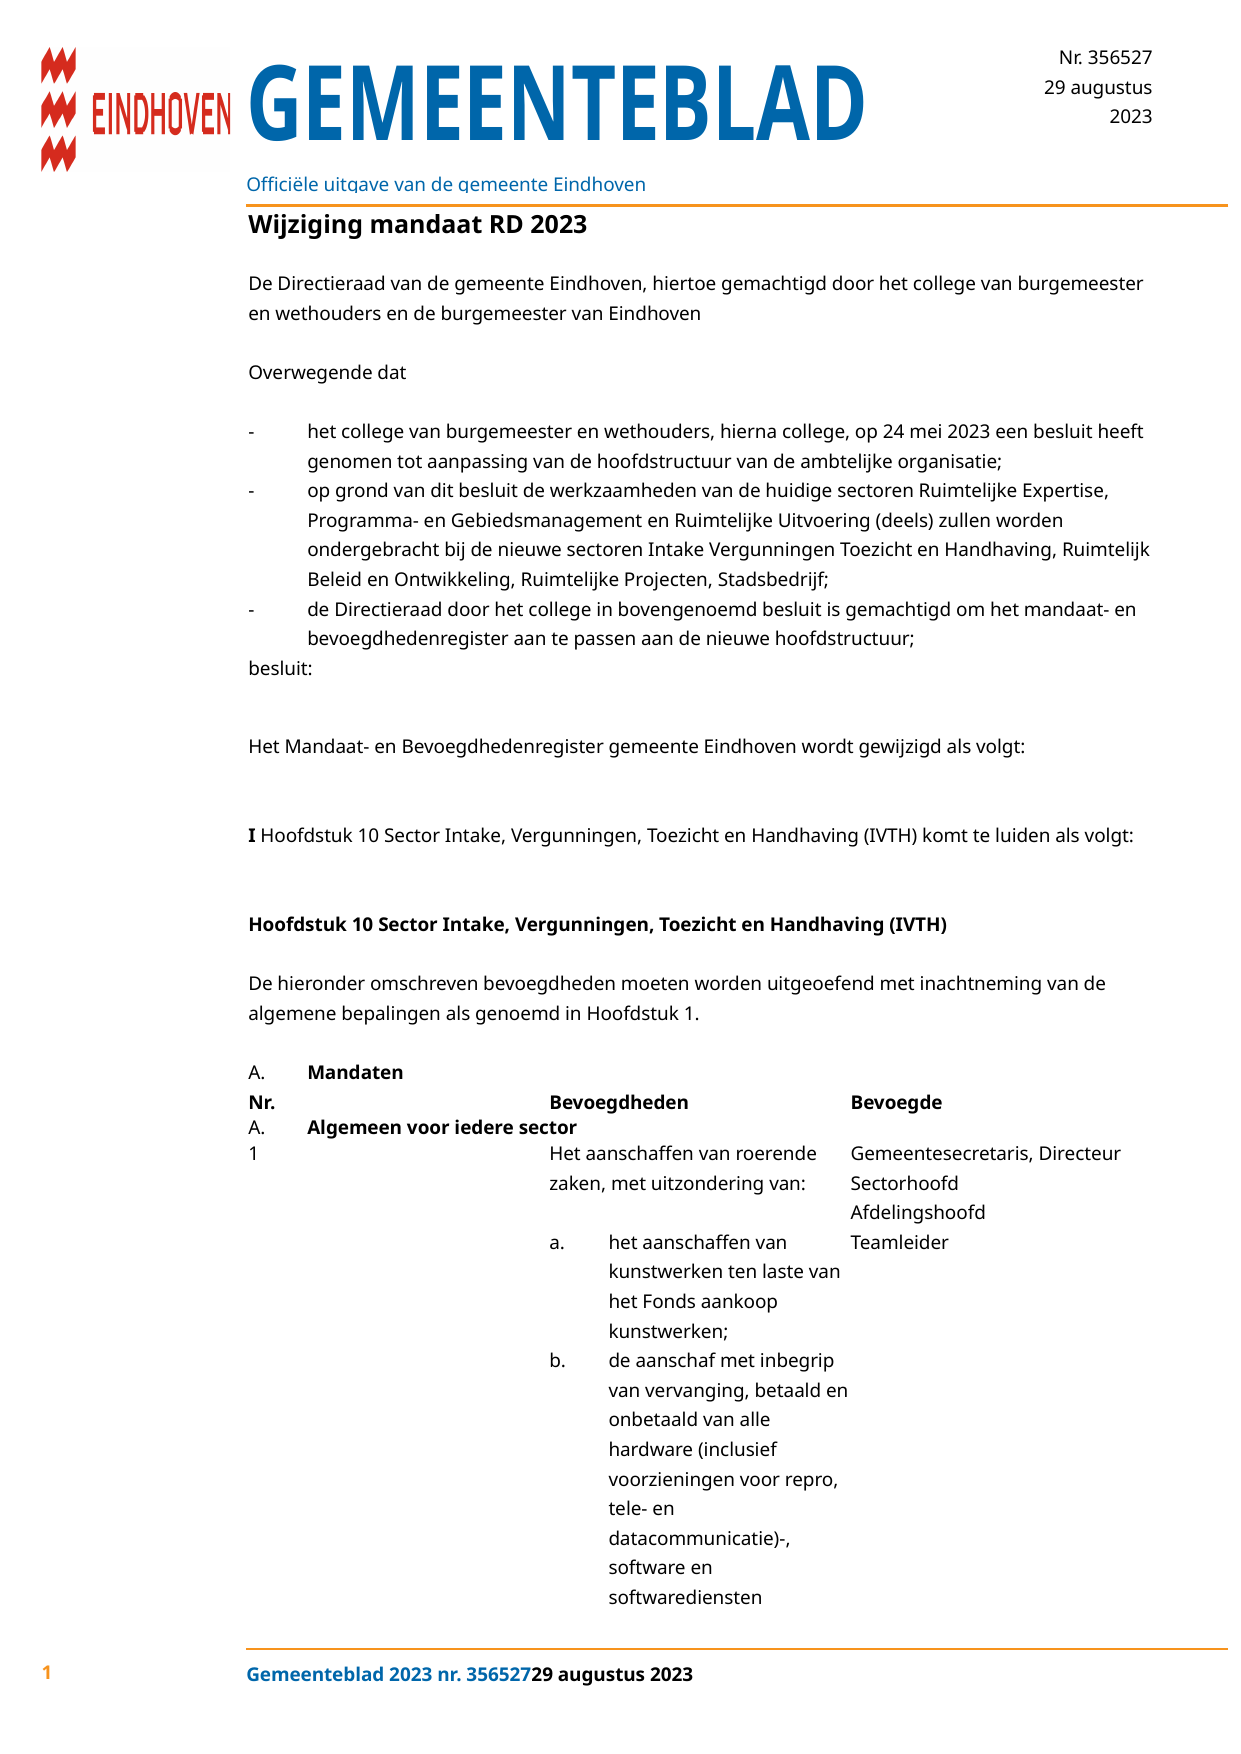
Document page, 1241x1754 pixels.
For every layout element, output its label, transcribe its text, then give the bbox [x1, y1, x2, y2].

table_header Nr. [248, 1089, 549, 1114]
table_cell 1 [248, 1140, 549, 1610]
text De Directieraad van de gemeente Eindhoven, hiertoe gemachtigd door het college van burgemeester en wethouders en de burgemeester van Eindhoven [248, 270, 1152, 326]
text Wijziging mandaat RD 2023 [248, 207, 1152, 241]
text I Hoofdstuk 10 Sector Intake, Vergunningen, Toezicht en Handhaving (IVTH) komt te luiden als volgt: [248, 822, 1152, 848]
text Het Mandaat- en Bevoegdhedenregister gemeente Eindhoven wordt gewijzigd als volgt: [248, 734, 1152, 759]
picture [41, 47, 231, 172]
text Overwegende dat [248, 359, 1152, 385]
text Hoofdstuk 10 Sector Intake, Vergunningen, Toezicht en Handhaving (IVTH) [248, 911, 1152, 937]
list de Directieraad door het college in bovengenoemd besluit is gemachtigd om het mandaat- en bevoegdhedenregister aan te passen aan de nieuwe hoofdstructuur; [248, 596, 1152, 651]
table_cell Gemeentesecretaris, Directeur Sectorhoofd Afdelingshoofd Teamleider [850, 1140, 1152, 1610]
table_header Bevoegde [850, 1089, 1152, 1114]
table_cell Het aanschaffen van roerende zaken, met uitzondering van: het aanschaffen van kunstwerken ten laste van het Fonds aankoop kunstwerken; de aanschaf met inbegrip van vervanging, betaald en onbetaald van alle hardware (inclusief voorzieningen voor repro, tele- en datacommunicatie)-, software en softwarediensten [549, 1140, 850, 1610]
list het college van burgemeester en wethouders, hierna college, op 24 mei 2023 een besluit heeft genomen tot aanpassing van de hoofdstructuur van de ambtelijke organisatie; [248, 418, 1152, 473]
list op grond van dit besluit de werkzaamheden van de huidige sectoren Ruimtelijke Expertise, Programma- en Gebiedsmanagement en Ruimtelijke Uitvoering (deels) zullen worden ondergebracht bij de nieuwe sectoren Intake Vergunningen Toezicht en Handhaving, Ruimtelijk Beleid en Ontwikkeling, Ruimtelijke Projecten, Stadsbedrijf; [248, 477, 1152, 592]
table_header Bevoegdheden [549, 1089, 850, 1114]
list Mandaten [248, 1059, 1152, 1085]
table_cell Algemeen voor iedere sector [248, 1115, 1152, 1140]
text De hieronder omschreven bevoegdheden moeten worden uitgeoefend met inachtneming van de algemene bepalingen als genoemd in Hoofdstuk 1. [248, 970, 1152, 1026]
text besluit: [248, 655, 1152, 681]
